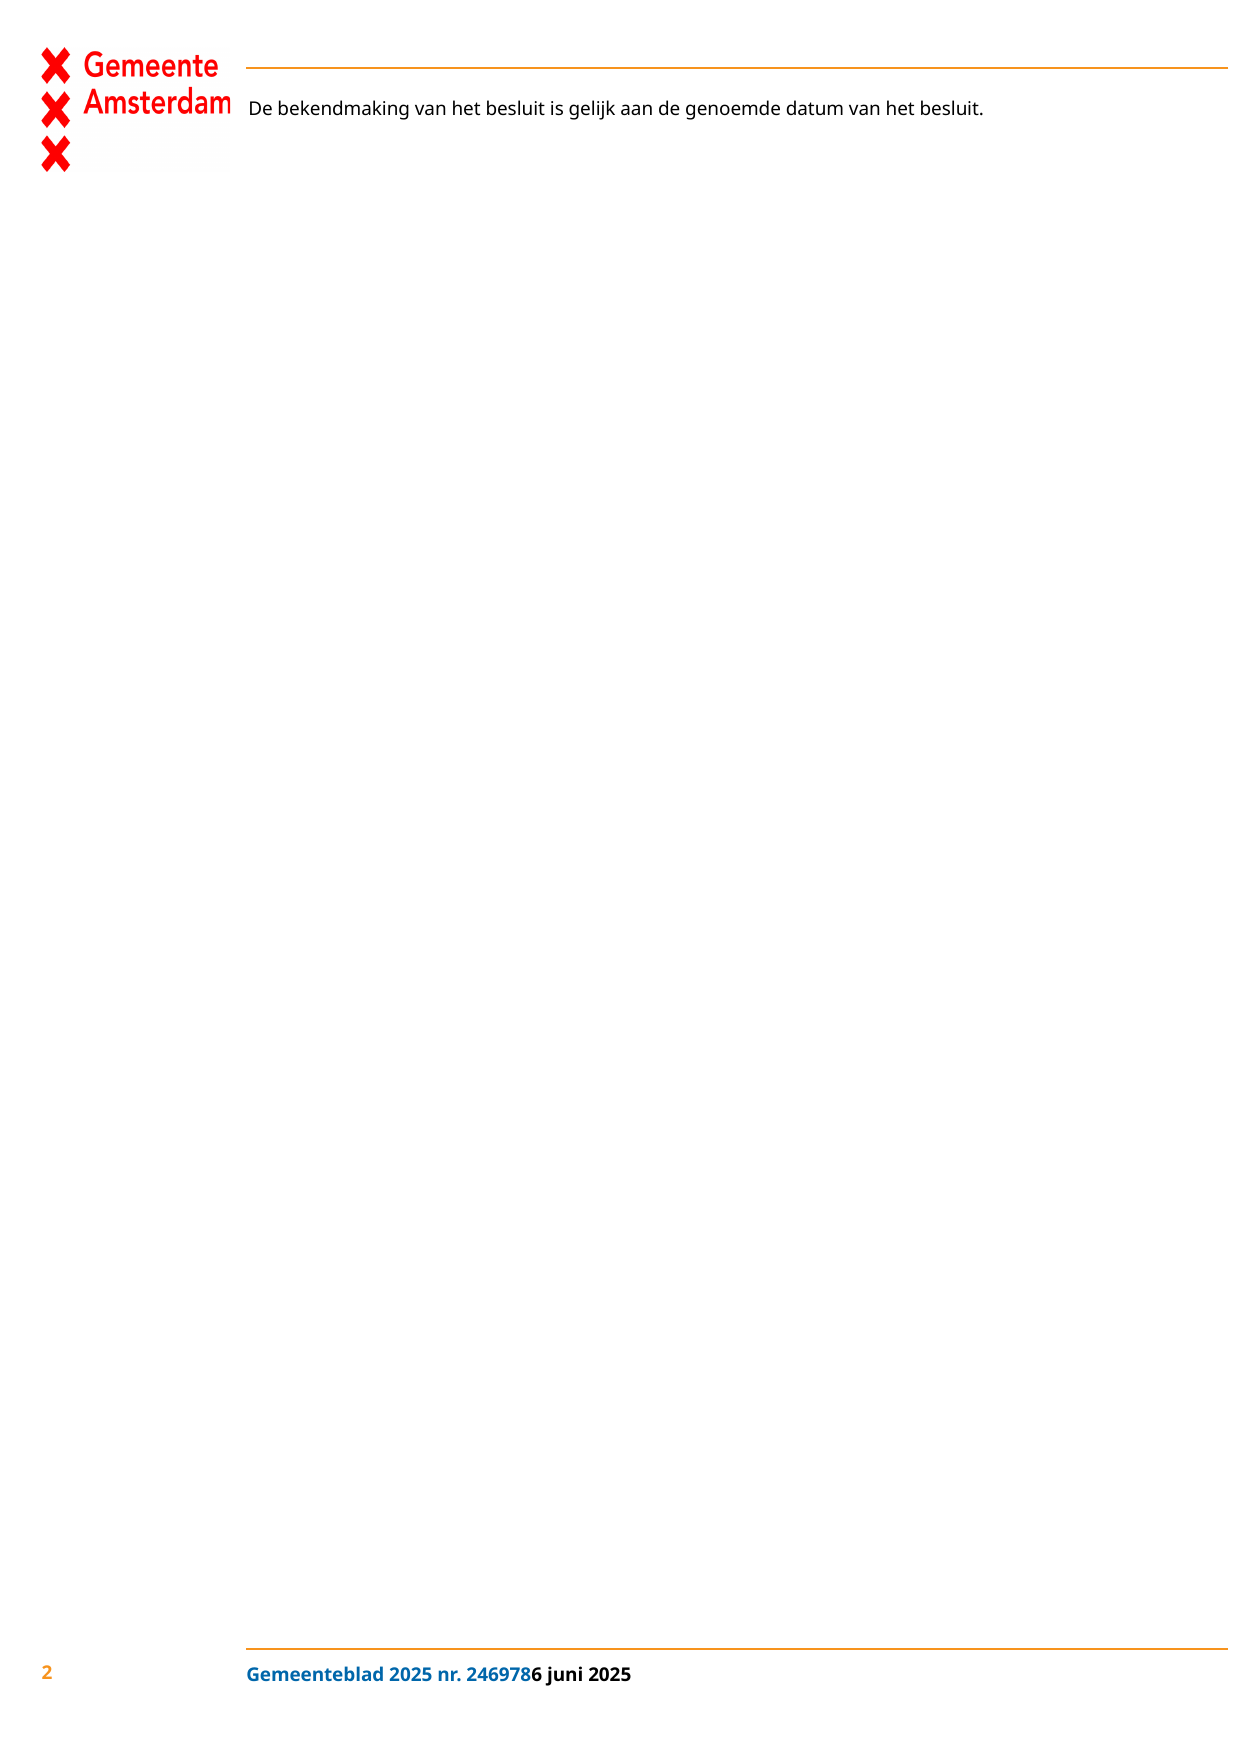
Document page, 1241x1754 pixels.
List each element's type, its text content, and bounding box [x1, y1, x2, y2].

picture [41, 47, 231, 172]
text De bekendmaking van het besluit is gelijk aan de genoemde datum van het besluit. [248, 95, 1152, 121]
